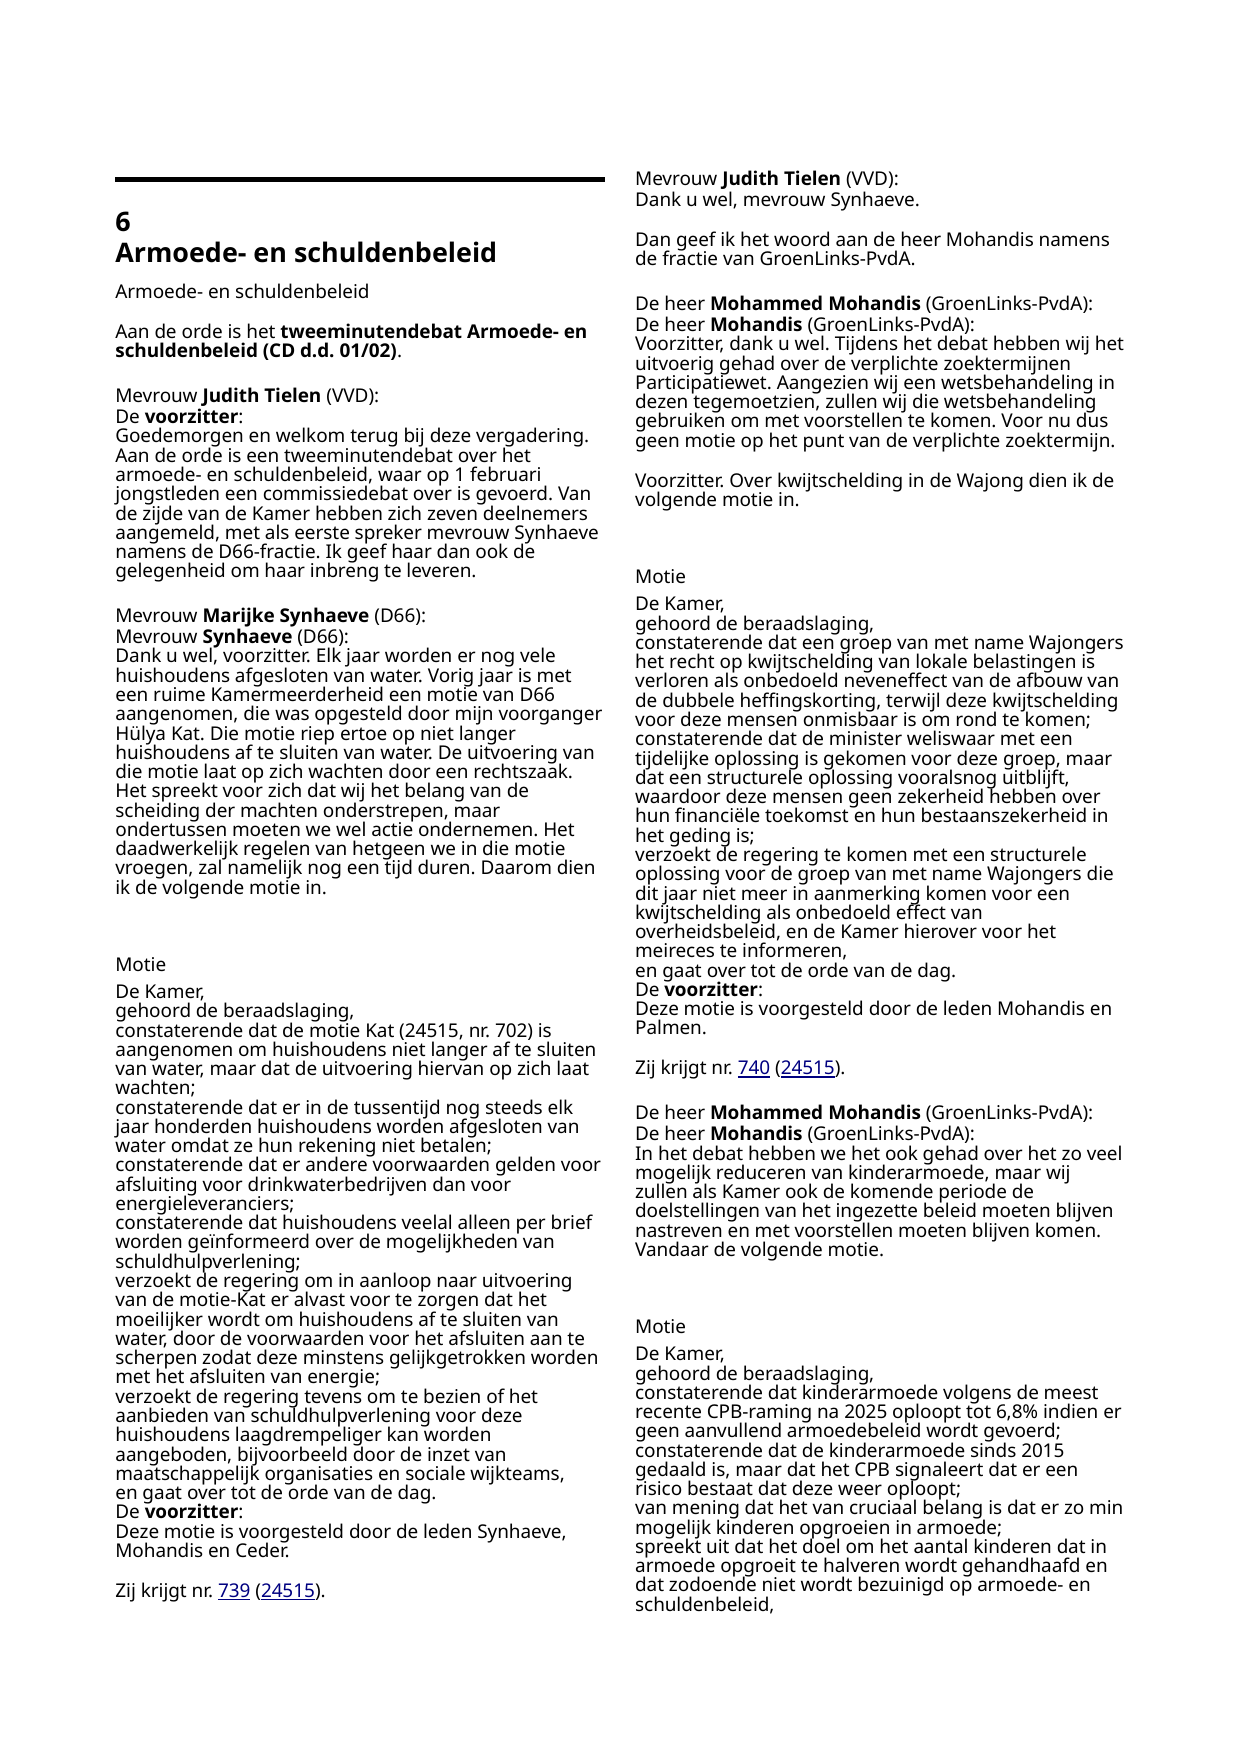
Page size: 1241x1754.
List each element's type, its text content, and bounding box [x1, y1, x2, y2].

text Mevrouw Judith Tielen (VVD): [115, 382, 605, 408]
text constaterende dat kinderarmoede volgens de meest recente CPB-raming na 2025 oploopt tot 6,8% indien er geen aanvullend armoedebeleid wordt gevoerd; [635, 1384, 1125, 1442]
text De heer Mohammed Mohandis (GroenLinks-PvdA): [635, 1099, 1125, 1125]
text constaterende dat de kinderarmoede sinds 2015 gedaald is, maar dat het CPB signaleert dat er een risico bestaat dat deze weer oploopt; [635, 1442, 1125, 1499]
text Motie [635, 564, 1125, 589]
text De heer Mohandis (GroenLinks-PvdA): [635, 1125, 1125, 1144]
text Goedemorgen en welkom terug bij deze vergadering. Aan de orde is een tweeminutendebat over het armoede- en schuldenbeleid, waar op 1 februari jongstleden een commissiedebat over is gevoerd. Van de zijde van de Kamer hebben zich zeven deelnemers aangemeld, met als eerste spreker mevrouw Synhaeve namens de D66-fractie. Ik geef haar dan ook de gelegenheid om haar inbreng te leveren. [115, 427, 605, 582]
text Motie [115, 951, 605, 977]
text Motie [635, 1313, 1125, 1339]
text Mevrouw Judith Tielen (VVD): [635, 165, 1125, 191]
text Armoede- en schuldenbeleid [115, 239, 605, 283]
text Dank u wel, mevrouw Synhaeve. [635, 191, 1125, 210]
text De Kamer, [635, 1345, 1125, 1364]
text De voorzitter: [635, 981, 1125, 1000]
text De heer Mohammed Mohandis (GroenLinks-PvdA): [635, 290, 1125, 316]
text De Kamer, [115, 983, 605, 1002]
text Armoede- en schuldenbeleid [115, 283, 605, 302]
text De voorzitter: [115, 408, 605, 427]
text Zij krijgt nr. 739 (24515). [115, 1582, 605, 1601]
text constaterende dat de motie Kat (24515, nr. 702) is aangenomen om huishoudens niet langer af te sluiten van water, maar dat de uitvoering hiervan op zich laat wachten; [115, 1022, 605, 1099]
text constaterende dat er in de tussentijd nog steeds elk jaar honderden huishoudens worden afgesloten van water omdat ze hun rekening niet betalen; [115, 1099, 605, 1156]
text De heer Mohandis (GroenLinks-PvdA): [635, 316, 1125, 335]
text en gaat over tot de orde van de dag. [635, 962, 1125, 981]
text Zij krijgt nr. 740 (24515). [635, 1059, 1125, 1079]
text van mening dat het van cruciaal belang is dat er zo min mogelijk kinderen opgroeien in armoede; [635, 1499, 1125, 1538]
text De Kamer, [635, 595, 1125, 615]
text Voorzitter. Over kwijtschelding in de Wajong dien ik de volgende motie in. [635, 472, 1125, 510]
text Aan de orde is het tweeminutendebat Armoede- en schuldenbeleid (CD d.d. 01/02). [115, 323, 605, 362]
text verzoekt de regering om in aanloop naar uitvoering van de motie-Kat er alvast voor te zorgen dat het moeilijker wordt om huishoudens af te sluiten van water, door de voorwaarden voor het afsluiten aan te scherpen zodat deze minstens gelijkgetrokken worden met het afsluiten van energie; [115, 1272, 605, 1388]
text Voorzitter, dank u wel. Tijdens het debat hebben wij het uitvoerig gehad over de verplichte zoektermijnen Participatiewet. Aangezien wij een wetsbehandeling in dezen tegemoetzien, zullen wij die wetsbehandeling gebruiken om met voorstellen te komen. Voor nu dus geen motie op het punt van de verplichte zoektermijn. [635, 335, 1125, 451]
text 6 [115, 203, 605, 239]
text In het debat hebben we het ook gehad over het zo veel mogelijk reduceren van kinderarmoede, maar wij zullen als Kamer ook de komende periode de doelstellingen van het ingezette beleid moeten blijven nastreven en met voorstellen moeten blijven komen. Vandaar de volgende motie. [635, 1144, 1125, 1260]
text gehoord de beraadslaging, [635, 615, 1125, 634]
text Mevrouw Marijke Synhaeve (D66): [115, 602, 605, 628]
text constaterende dat de minister weliswaar met een tijdelijke oplossing is gekomen voor deze groep, maar dat een structurele oplossing vooralsnog uitblijft, waardoor deze mensen geen zekerheid hebben over hun financiële toekomst en hun bestaanszekerheid in het geding is; [635, 730, 1125, 846]
text constaterende dat huishoudens veelal alleen per brief worden geïnformeerd over de mogelijkheden van schuldhulpverlening; [115, 1214, 605, 1272]
text De voorzitter: [115, 1503, 605, 1523]
text Dan geef ik het woord aan de heer Mohandis namens de fractie van GroenLinks-PvdA. [635, 231, 1125, 269]
text spreekt uit dat het doel om het aantal kinderen dat in armoede opgroeit te halveren wordt gehandhaafd en dat zodoende niet wordt bezuinigd op armoede- en schuldenbeleid, [635, 1538, 1125, 1615]
text gehoord de beraadslaging, [635, 1364, 1125, 1384]
text Mevrouw Synhaeve (D66): [115, 628, 605, 647]
text constaterende dat er andere voorwaarden gelden voor afsluiting voor drinkwaterbedrijven dan voor energieleveranciers; [115, 1156, 605, 1214]
text Deze motie is voorgesteld door de leden Mohandis en Palmen. [635, 1000, 1125, 1039]
text verzoekt de regering tevens om te bezien of het aanbieden van schuldhulpverlening voor deze huishoudens laagdrempeliger kan worden aangeboden, bijvoorbeeld door de inzet van maatschappelijk organisaties en sociale wijkteams, [115, 1388, 605, 1484]
text gehoord de beraadslaging, [115, 1002, 605, 1022]
text constaterende dat een groep van met name Wajongers het recht op kwijtschelding van lokale belastingen is verloren als onbedoeld neveneffect van de afbouw van de dubbele heffingskorting, terwijl deze kwijtschelding voor deze mensen onmisbaar is om rond te komen; [635, 634, 1125, 730]
text verzoekt de regering te komen met een structurele oplossing voor de groep van met name Wajongers die dit jaar niet meer in aanmerking komen voor een kwijtschelding als onbedoeld effect van overheidsbeleid, en de Kamer hierover voor het meireces te informeren, [635, 846, 1125, 962]
text Deze motie is voorgesteld door de leden Synhaeve, Mohandis en Ceder. [115, 1523, 605, 1561]
text en gaat over tot de orde van de dag. [115, 1484, 605, 1503]
text Dank u wel, voorzitter. Elk jaar worden er nog vele huishoudens afgesloten van water. Vorig jaar is met een ruime Kamermeerderheid een motie van D66 aangenomen, die was opgesteld door mijn voorganger Hülya Kat. Die motie riep ertoe op niet langer huishoudens af te sluiten van water. De uitvoering van die motie laat op zich wachten door een rechtszaak. Het spreekt voor zich dat wij het belang van de scheiding der machten onderstrepen, maar ondertussen moeten we wel actie ondernemen. Het daadwerkelijk regelen van hetgeen we in die motie vroegen, zal namelijk nog een tijd duren. Daarom dien ik de volgende motie in. [115, 647, 605, 898]
